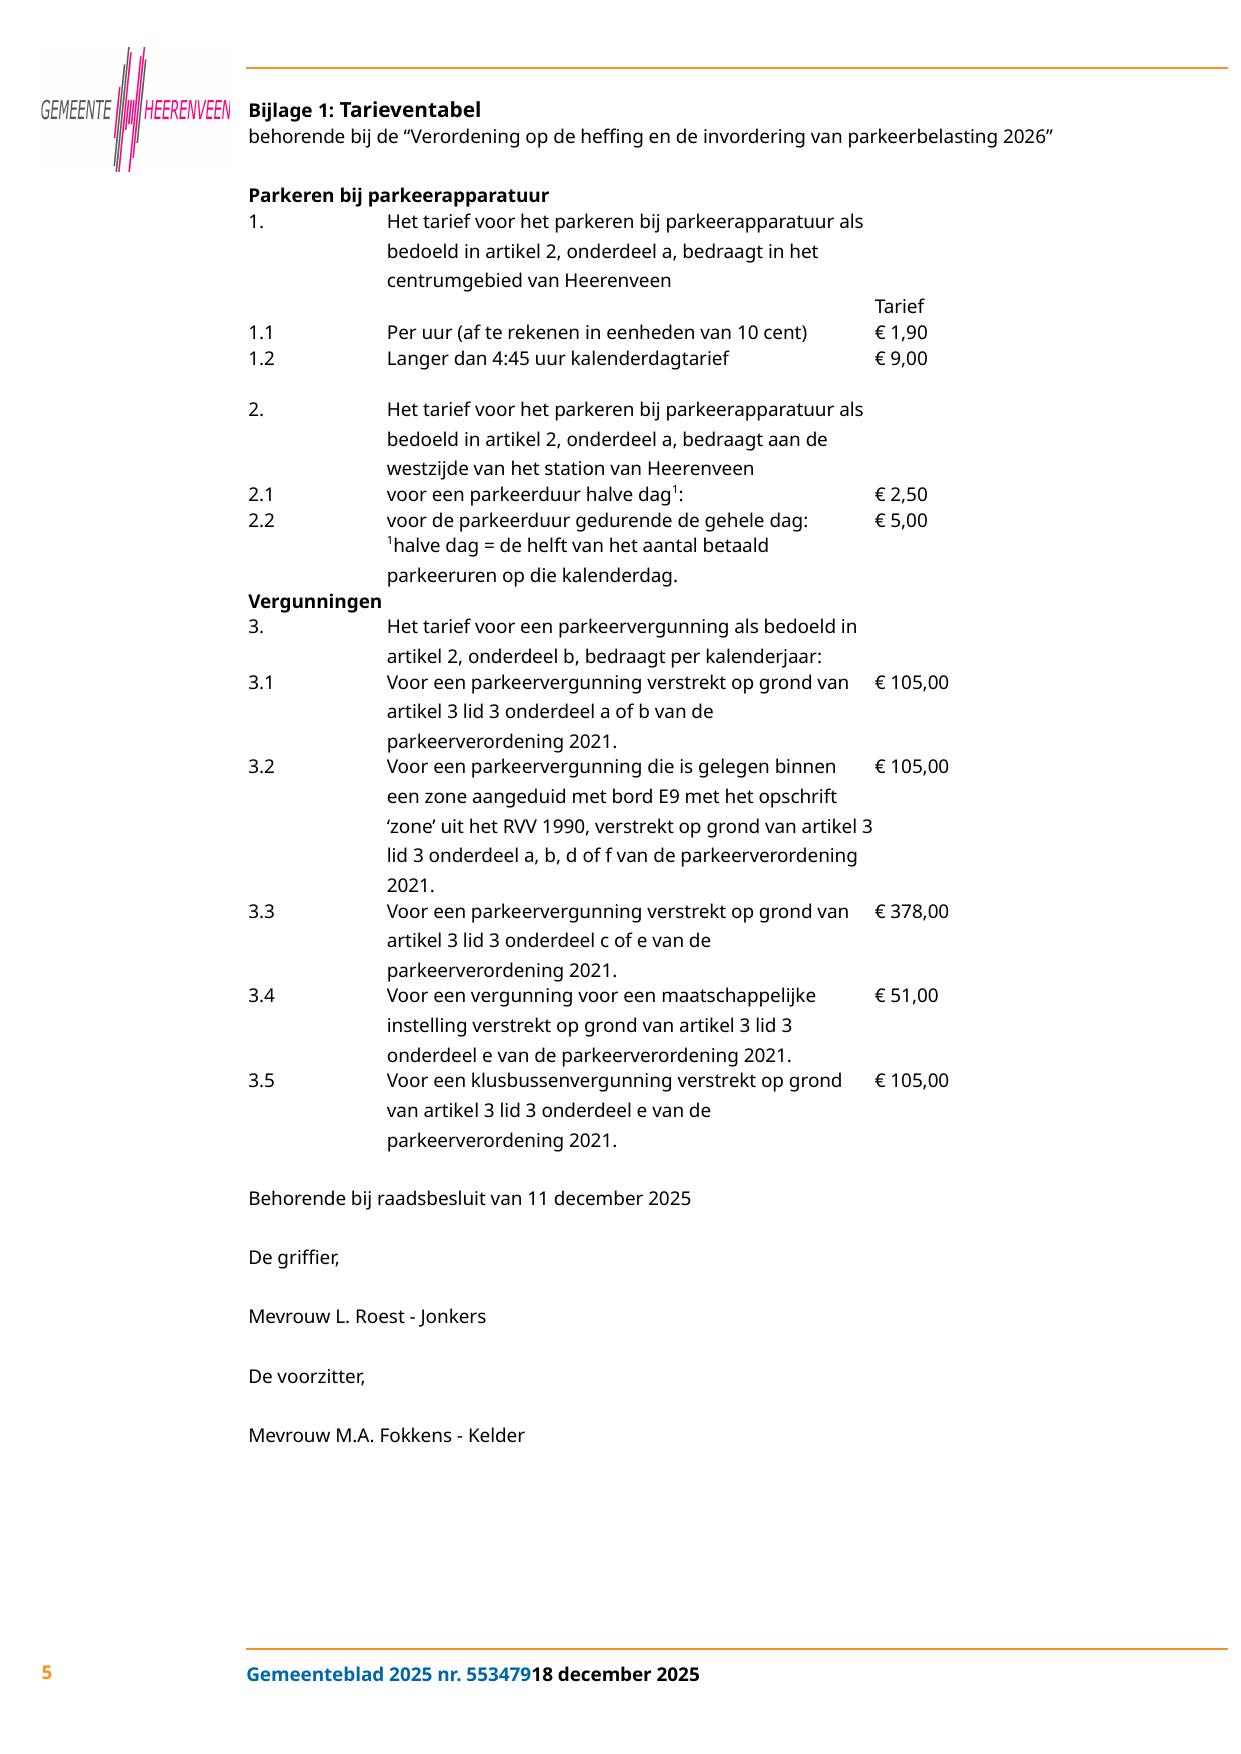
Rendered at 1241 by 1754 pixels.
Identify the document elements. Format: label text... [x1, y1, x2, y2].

text Bijlage 1: Tarieventabel [248, 95, 1152, 123]
table_cell € 378,00 [875, 898, 1152, 983]
table_cell € 105,00 [875, 754, 1152, 898]
table_cell 1halve dag = de helft van het aantal betaald parkeeruren op die kalenderdag. [387, 533, 874, 588]
table_cell € 2,50 [875, 481, 1152, 507]
table_cell € 5,00 [875, 507, 1152, 532]
table_cell € 1,90 [875, 319, 1152, 345]
table_cell voor de parkeerduur gedurende de gehele dag: [387, 507, 874, 532]
table_cell € 9,00 [875, 345, 1152, 370]
table_cell € 105,00 [875, 669, 1152, 754]
table_cell Het tarief voor het parkeren bij parkeerapparatuur als bedoeld in artikel 2, onderdeel a, bedraagt in het centrumgebied van Heerenveen [387, 208, 874, 293]
table_cell 1. [248, 208, 387, 293]
table_cell [875, 614, 1152, 669]
table_cell Vergunningen [248, 588, 1152, 613]
text De voorzitter, [248, 1363, 1152, 1388]
table_cell Het tarief voor het parkeren bij parkeerapparatuur als bedoeld in artikel 2, onderdeel a, bedraagt aan de westzijde van het station van Heerenveen [387, 396, 874, 481]
table_cell Het tarief voor een parkeervergunning als bedoeld in artikel 2, onderdeel b, bedraagt per kalenderjaar: [387, 614, 874, 669]
table_cell Langer dan 4:45 uur kalenderdagtarief [387, 345, 874, 370]
table_cell 2.2 [248, 507, 387, 532]
table_cell € 51,00 [875, 983, 1152, 1068]
text Behorende bij raadsbesluit van 11 december 2025 [248, 1185, 1152, 1211]
table_cell 3.2 [248, 754, 387, 898]
table_cell 2. [248, 396, 387, 481]
table_cell Voor een klusbussenvergunning verstrekt op grond van artikel 3 lid 3 onderdeel e van de parkeerverordening 2021. [387, 1068, 874, 1152]
table_cell 3.3 [248, 898, 387, 983]
table_header Parkeren bij parkeerapparatuur [248, 183, 1152, 208]
table_cell Voor een parkeervergunning verstrekt op grond van artikel 3 lid 3 onderdeel a of b van de parkeerverordening 2021. [387, 669, 874, 754]
table_cell Voor een parkeervergunning verstrekt op grond van artikel 3 lid 3 onderdeel c of e van de parkeerverordening 2021. [387, 898, 874, 983]
table_cell [248, 533, 387, 588]
table_cell [387, 370, 874, 396]
table_cell Per uur (af te rekenen in eenheden van 10 cent) [387, 319, 874, 345]
table_cell 1.2 [248, 345, 387, 370]
table_cell [875, 533, 1152, 588]
table_cell voor een parkeerduur halve dag1: [387, 481, 874, 507]
table_cell € 105,00 [875, 1068, 1152, 1152]
table_cell 3.1 [248, 669, 387, 754]
text De griffier, [248, 1244, 1152, 1270]
table_cell Voor een parkeervergunning die is gelegen binnen een zone aangeduid met bord E9 met het opschrift ‘zone’ uit het RVV 1990, verstrekt op grond van artikel 3 lid 3 onderdeel a, b, d of f van de parkeerverordening 2021. [387, 754, 874, 898]
table_cell 1.1 [248, 319, 387, 345]
table_cell 3.4 [248, 983, 387, 1068]
table_cell Tarief [875, 293, 1152, 319]
table_cell [248, 370, 387, 396]
table_cell [875, 396, 1152, 481]
table_cell 2.1 [248, 481, 387, 507]
text behorende bij de “Verordening op de heffing en de invordering van parkeerbelasting 2026” [248, 123, 1152, 149]
text Mevrouw L. Roest - Jonkers [248, 1304, 1152, 1329]
table_cell [387, 293, 874, 319]
table_cell 3. [248, 614, 387, 669]
table_cell [875, 370, 1152, 396]
text Mevrouw M.A. Fokkens - Kelder [248, 1422, 1152, 1448]
table_cell [875, 208, 1152, 293]
table_cell 3.5 [248, 1068, 387, 1152]
table_cell [248, 293, 387, 319]
table_cell Voor een vergunning voor een maatschappelijke instelling verstrekt op grond van artikel 3 lid 3 onderdeel e van de parkeerverordening 2021. [387, 983, 874, 1068]
picture [41, 47, 231, 172]
